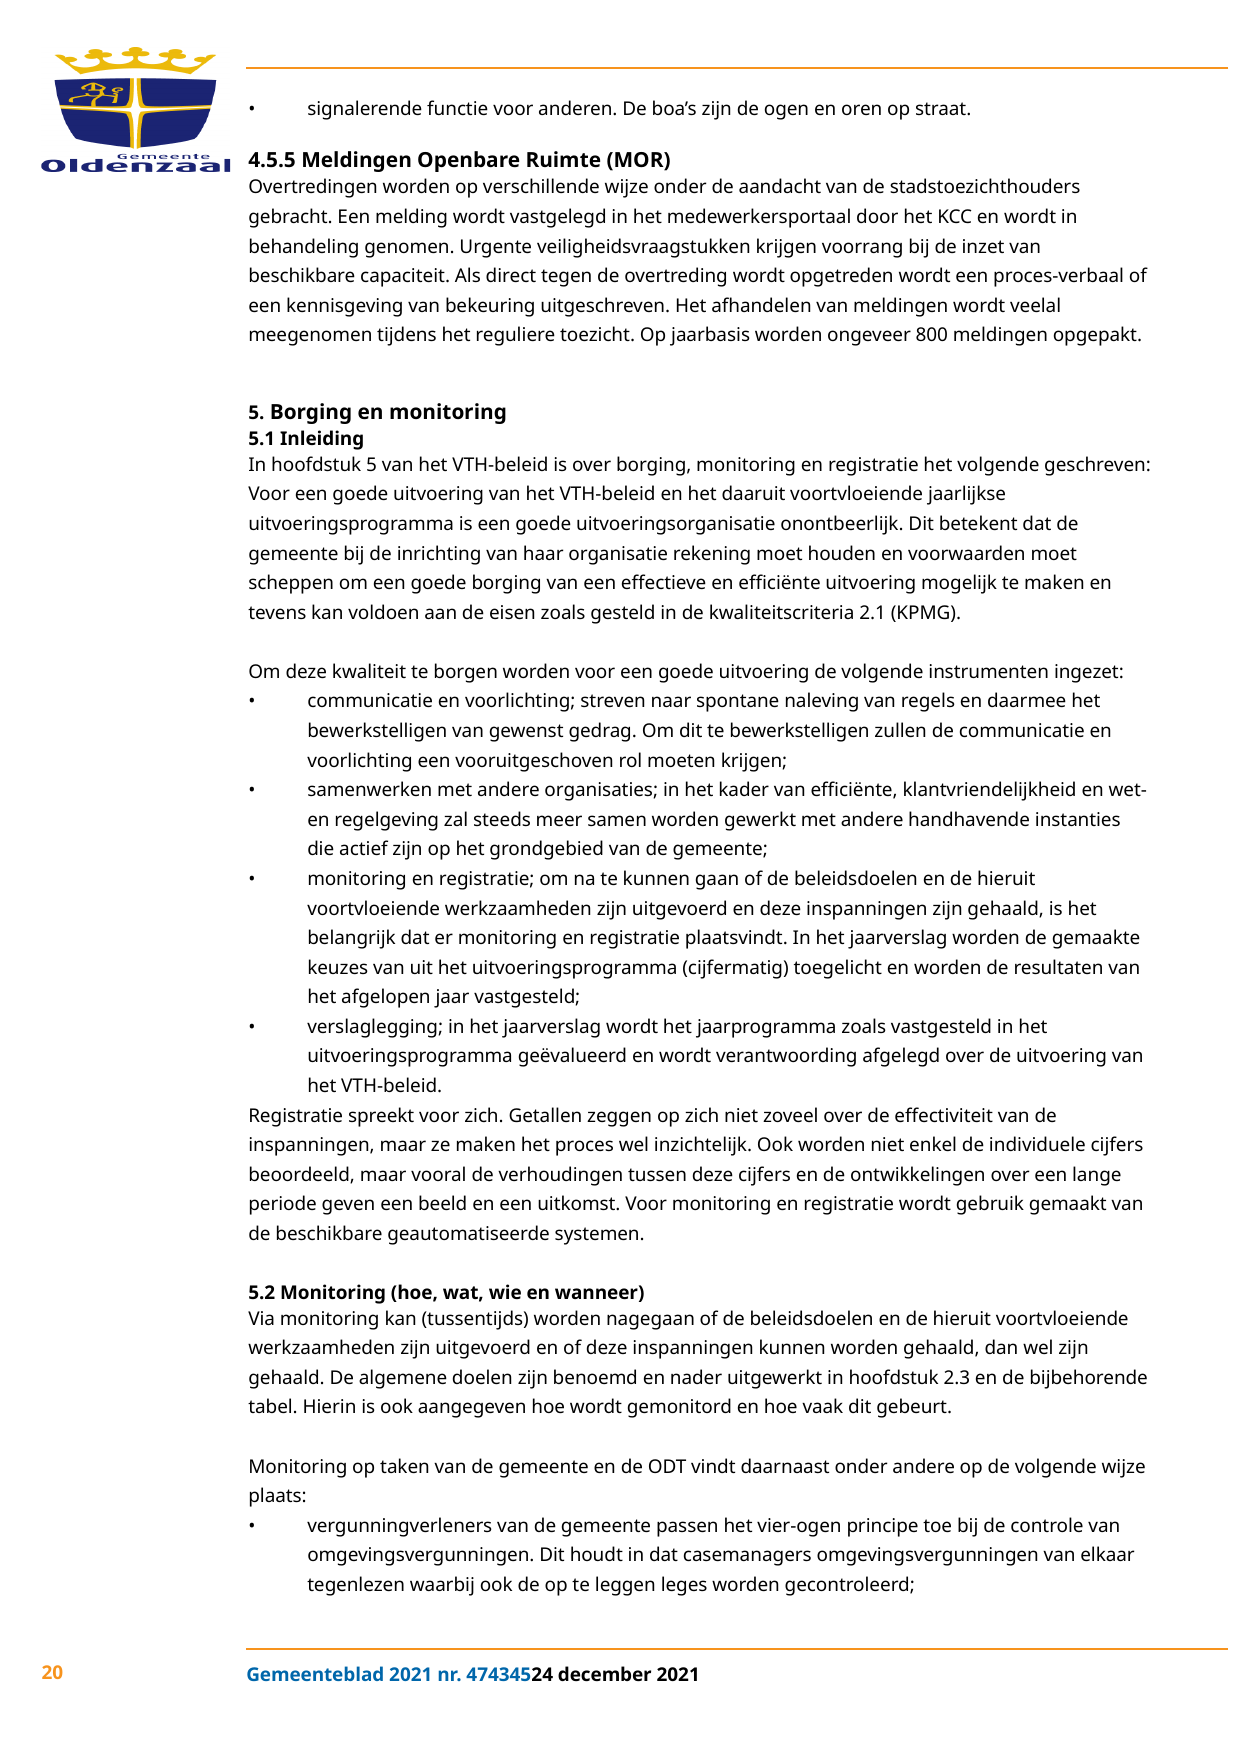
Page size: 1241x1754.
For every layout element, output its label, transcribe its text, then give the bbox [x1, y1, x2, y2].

text Monitoring op taken van de gemeente en de ODT vindt daarnaast onder andere op de volgende wijze plaats: [248, 1453, 1152, 1508]
picture [41, 47, 231, 172]
list signalerende functie voor anderen. De boa’s zijn de ogen en oren op straat. [248, 95, 1152, 121]
text Om deze kwaliteit te borgen worden voor een goede uitvoering de volgende instrumenten ingezet: [248, 658, 1152, 684]
list communicatie en voorlichting; streven naar spontane naleving van regels en daarmee het bewerkstelligen van gewenst gedrag. Om dit te bewerkstelligen zullen de communicatie en voorlichting een vooruitgeschoven rol moeten krijgen; [248, 688, 1152, 772]
list vergunningverleners van de gemeente passen het vier-ogen principe toe bij de controle van omgevingsvergunningen. Dit houdt in dat casemanagers omgevingsvergunningen van elkaar tegenlezen waarbij ook de op te leggen leges worden gecontroleerd; [248, 1512, 1152, 1597]
text Overtredingen worden op verschillende wijze onder de aandacht van de stadstoezichthouders gebracht. Een melding wordt vastgelegd in het medewerkersportaal door het KCC en wordt in behandeling genomen. Urgente veiligheidsvraagstukken krijgen voorrang bij de inzet van beschikbare capaciteit. Als direct tegen de overtreding wordt opgetreden wordt een proces-verbaal of een kennisgeving van bekeuring uitgeschreven. Het afhandelen van meldingen wordt veelal meegenomen tijdens het reguliere toezicht. Op jaarbasis worden ongeveer 800 meldingen opgepakt. [248, 174, 1152, 347]
text Voor een goede uitvoering van het VTH-beleid en het daaruit voortvloeiende jaarlijkse uitvoeringsprogramma is een goede uitvoeringsorganisatie onontbeerlijk. Dit betekent dat de gemeente bij de inrichting van haar organisatie rekening moet houden en voorwaarden moet scheppen om een goede borging van een effectieve en efficiënte uitvoering mogelijk te maken en tevens kan voldoen aan de eisen zoals gesteld in de kwaliteitscriteria 2.1 (KPMG). [248, 481, 1152, 624]
text 5.1 Inleiding [248, 425, 1152, 451]
list samenwerken met andere organisaties; in het kader van efficiënte, klantvriendelijkheid en wet- en regelgeving zal steeds meer samen worden gewerkt met andere handhavende instanties die actief zijn op het grondgebied van de gemeente; [248, 776, 1152, 861]
text Via monitoring kan (tussentijds) worden nagegaan of de beleidsdoelen en de hieruit voortvloeiende werkzaamheden zijn uitgevoerd en of deze inspanningen kunnen worden gehaald, dan wel zijn gehaald. De algemene doelen zijn benoemd en nader uitgewerkt in hoofdstuk 2.3 en de bijbehorende tabel. Hierin is ook aangegeven hoe wordt gemonitord en hoe vaak dit gebeurt. [248, 1305, 1152, 1419]
text In hoofdstuk 5 van het VTH-beleid is over borging, monitoring en registratie het volgende geschreven: [248, 451, 1152, 477]
text Registratie spreekt voor zich. Getallen zeggen op zich niet zoveel over de effectiviteit van de inspanningen, maar ze maken het proces wel inzichtelijk. Ook worden niet enkel de individuele cijfers beoordeeld, maar vooral de verhoudingen tussen deze cijfers en de ontwikkelingen over een lange periode geven een beeld en een uitkomst. Voor monitoring en registratie wordt gebruik gemaakt van de beschikbare geautomatiseerde systemen. [248, 1102, 1152, 1246]
list monitoring en registratie; om na te kunnen gaan of de beleidsdoelen en de hieruit voortvloeiende werkzaamheden zijn uitgevoerd en deze inspanningen zijn gehaald, is het belangrijk dat er monitoring en registratie plaatsvindt. In het jaarverslag worden de gemaakte keuzes van uit het uitvoeringsprogramma (cijfermatig) toegelicht en worden de resultaten van het afgelopen jaar vastgesteld; [248, 865, 1152, 1009]
text 5. Borging en monitoring [248, 397, 1152, 425]
text 5.2 Monitoring (hoe, wat, wie en wanneer) [248, 1279, 1152, 1305]
text 4.5.5 Meldingen Openbare Ruimte (MOR) [248, 145, 1152, 174]
list verslaglegging; in het jaarverslag wordt het jaarprogramma zoals vastgesteld in het uitvoeringsprogramma geëvalueerd en wordt verantwoording afgelegd over de uitvoering van het VTH-beleid. [248, 1013, 1152, 1098]
